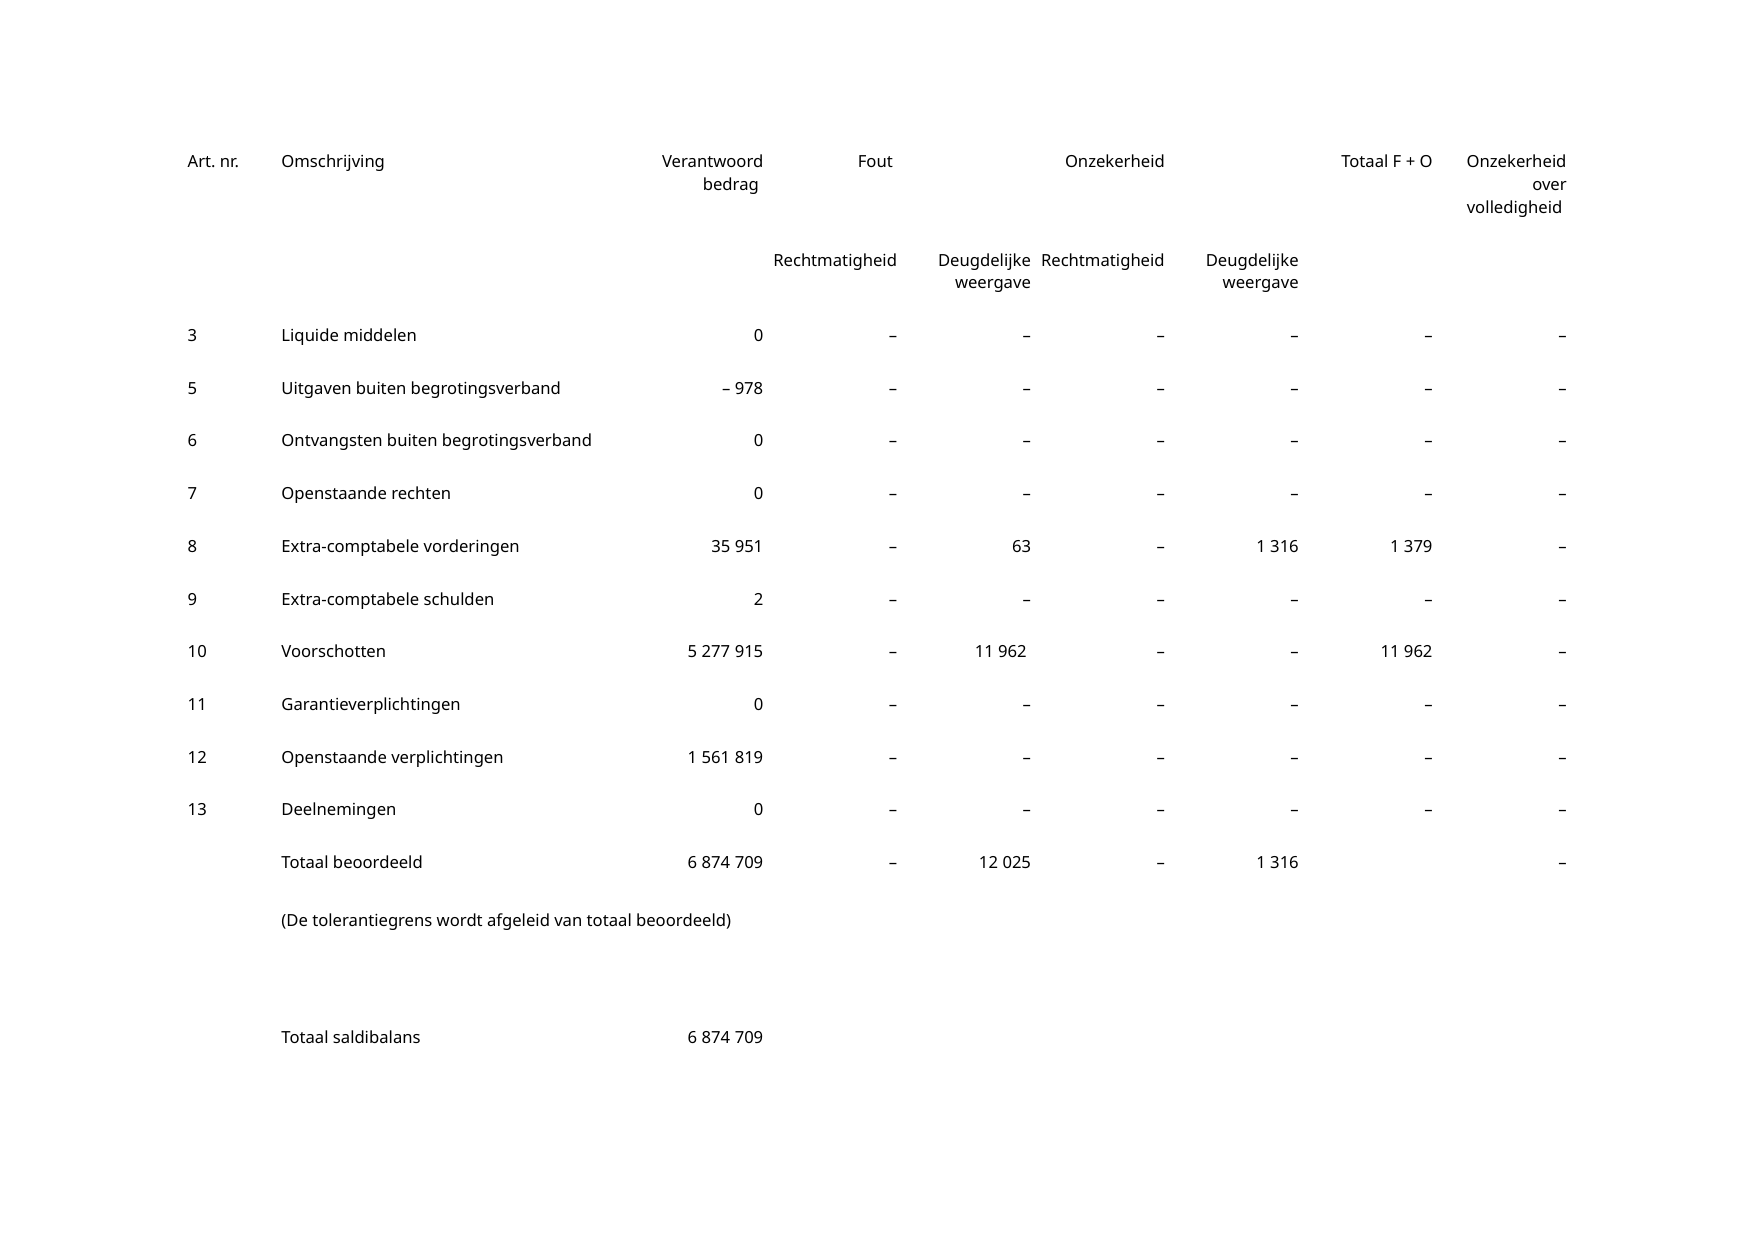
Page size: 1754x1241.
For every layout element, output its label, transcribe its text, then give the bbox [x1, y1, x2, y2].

table_cell Totaal beoordeeld [281, 851, 629, 909]
table_header Fout [763, 150, 897, 248]
table_cell 6 [188, 429, 281, 482]
table_cell Garantieverplichtingen [281, 693, 629, 745]
table_cell – [1432, 482, 1566, 534]
table_cell – [1299, 324, 1432, 376]
table_cell Deugdelijke weergave [1165, 248, 1298, 323]
table_cell – [1031, 851, 1164, 909]
table_cell 3 [188, 324, 281, 376]
table_cell – [1031, 324, 1164, 376]
table_cell [1031, 1026, 1164, 1084]
table_cell – [763, 745, 897, 798]
table_cell – [1031, 640, 1164, 692]
table_cell [897, 968, 1031, 1026]
table_cell 5 277 915 [629, 640, 763, 692]
table_cell – [1165, 798, 1298, 851]
table_cell – [1031, 376, 1164, 429]
table_cell [188, 909, 281, 967]
table_cell 11 962 [897, 640, 1031, 692]
table_cell Deugdelijke weergave [897, 248, 1031, 323]
table_cell – [1165, 693, 1298, 745]
table_cell [1165, 909, 1298, 967]
table_cell [897, 1026, 1031, 1084]
table_cell – [897, 376, 1031, 429]
table_cell [629, 248, 763, 323]
table_header Onzekerheid over volledigheid [1432, 150, 1566, 248]
table_cell – [1299, 798, 1432, 851]
table_cell – [763, 482, 897, 534]
table_cell [1165, 1026, 1298, 1084]
table_cell – [1432, 376, 1566, 429]
table_cell 12 025 [897, 851, 1031, 909]
table_cell – [1432, 851, 1566, 909]
table_cell [1299, 909, 1432, 967]
table_cell – [897, 798, 1031, 851]
table_cell [1432, 968, 1566, 1026]
table_cell – [897, 429, 1031, 482]
table_cell [1299, 968, 1432, 1026]
table_cell Deelnemingen [281, 798, 629, 851]
table_cell [1299, 1026, 1432, 1084]
table_cell [188, 851, 281, 909]
table_header [1165, 150, 1298, 248]
table_cell – [1432, 640, 1566, 692]
table_cell – [763, 693, 897, 745]
table_cell Voorschotten [281, 640, 629, 692]
table_cell – [897, 693, 1031, 745]
table_cell 12 [188, 745, 281, 798]
table_cell Uitgaven buiten begrotingsverband [281, 376, 629, 429]
table_cell 13 [188, 798, 281, 851]
table_cell – [1031, 745, 1164, 798]
table_cell [763, 968, 897, 1026]
table_cell – [1432, 798, 1566, 851]
table_cell 11 [188, 693, 281, 745]
table_cell 1 316 [1165, 851, 1298, 909]
table_cell – [763, 640, 897, 692]
table_cell – [1432, 587, 1566, 640]
table_cell (De tolerantiegrens wordt afgeleid van totaal beoordeeld) [281, 909, 897, 967]
table_cell – [1165, 640, 1298, 692]
table_cell [1165, 968, 1298, 1026]
table_cell 2 [629, 587, 763, 640]
table_cell Rechtmatigheid [1031, 248, 1164, 323]
table_cell 35 951 [629, 534, 763, 587]
table_cell – [763, 534, 897, 587]
table_cell Openstaande rechten [281, 482, 629, 534]
table_cell [897, 909, 1031, 967]
table_cell [1299, 851, 1432, 909]
table_cell – [1031, 693, 1164, 745]
table_cell 0 [629, 324, 763, 376]
table_cell – [897, 587, 1031, 640]
table_cell 5 [188, 376, 281, 429]
table_cell [1031, 909, 1164, 967]
table_cell 10 [188, 640, 281, 692]
table_cell [1432, 909, 1566, 967]
table_cell – [897, 482, 1031, 534]
table_cell – [1299, 376, 1432, 429]
table_cell 1 379 [1299, 534, 1432, 587]
table_cell 6 874 709 [629, 851, 763, 909]
table_cell 7 [188, 482, 281, 534]
table_cell [188, 968, 281, 1026]
table_cell [1031, 968, 1164, 1026]
table_cell 0 [629, 482, 763, 534]
table_cell – [1299, 429, 1432, 482]
table_cell [188, 1026, 281, 1084]
table_cell – [763, 851, 897, 909]
table_cell – [1299, 745, 1432, 798]
table_cell 9 [188, 587, 281, 640]
table_cell – 978 [629, 376, 763, 429]
table_cell Liquide middelen [281, 324, 629, 376]
table_cell – [1432, 534, 1566, 587]
table_cell 6 874 709 [629, 1026, 763, 1084]
table_cell – [1031, 534, 1164, 587]
table_cell – [1165, 745, 1298, 798]
table_cell [763, 1026, 897, 1084]
table_cell Extra-comptabele vorderingen [281, 534, 629, 587]
table_cell 63 [897, 534, 1031, 587]
table_header [897, 150, 1031, 248]
table_cell [1432, 248, 1566, 323]
table_cell [629, 968, 763, 1026]
table_cell – [763, 324, 897, 376]
table_cell – [897, 324, 1031, 376]
table_cell – [1031, 429, 1164, 482]
table_cell – [763, 587, 897, 640]
table_cell – [1432, 324, 1566, 376]
table_cell [1432, 1026, 1566, 1084]
table_cell – [1299, 482, 1432, 534]
table_cell – [1031, 798, 1164, 851]
table_cell Openstaande verplichtingen [281, 745, 629, 798]
table_cell – [1299, 587, 1432, 640]
table_cell [188, 248, 281, 323]
table_cell 0 [629, 798, 763, 851]
table_cell 0 [629, 429, 763, 482]
table_cell – [1432, 429, 1566, 482]
table_cell – [1165, 482, 1298, 534]
table_cell – [1432, 693, 1566, 745]
table_header Verantwoord bedrag [629, 150, 763, 248]
table_cell – [1165, 376, 1298, 429]
table_cell – [1432, 745, 1566, 798]
table_cell – [1165, 429, 1298, 482]
table_cell 8 [188, 534, 281, 587]
table_cell – [1031, 587, 1164, 640]
table_cell – [897, 745, 1031, 798]
table_cell 1 561 819 [629, 745, 763, 798]
table_cell – [1165, 324, 1298, 376]
table_cell Extra-comptabele schulden [281, 587, 629, 640]
table_header Totaal F + O [1299, 150, 1432, 248]
table_cell [281, 248, 629, 323]
table_header Omschrijving [281, 150, 629, 248]
table_cell – [763, 798, 897, 851]
table_cell 0 [629, 693, 763, 745]
table_cell – [1299, 693, 1432, 745]
table_header Art. nr. [188, 150, 281, 248]
table_cell – [1165, 587, 1298, 640]
table_cell – [1031, 482, 1164, 534]
table_cell [281, 968, 629, 1026]
table_cell Totaal saldibalans [281, 1026, 629, 1084]
table_cell – [763, 429, 897, 482]
table_cell Rechtmatigheid [763, 248, 897, 323]
table_cell [1299, 248, 1432, 323]
table_cell Ontvangsten buiten begrotingsverband [281, 429, 629, 482]
table_cell 11 962 [1299, 640, 1432, 692]
table_header Onzekerheid [1031, 150, 1164, 248]
table_cell – [763, 376, 897, 429]
table_cell 1 316 [1165, 534, 1298, 587]
